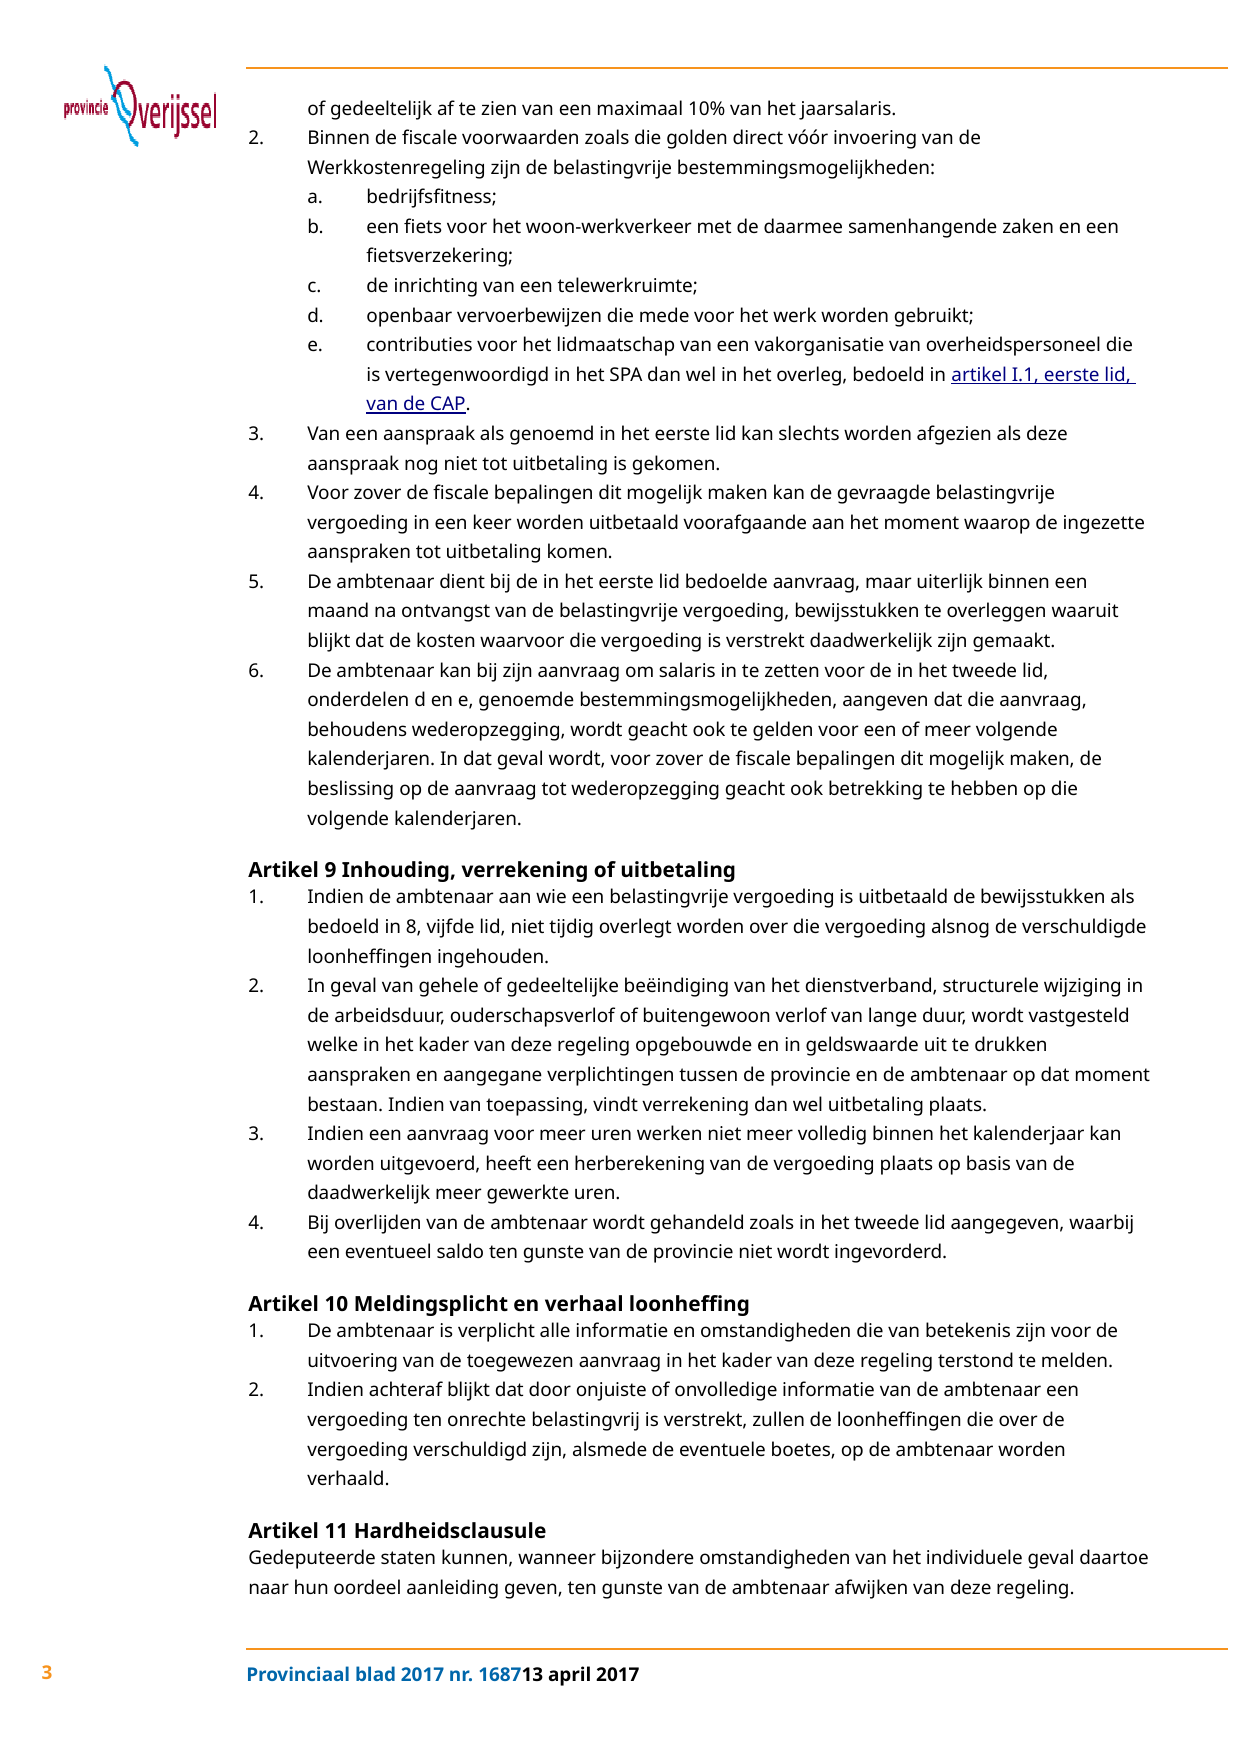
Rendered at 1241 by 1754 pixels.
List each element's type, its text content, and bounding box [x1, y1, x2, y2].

list Indien de ambtenaar aan wie een belastingvrije vergoeding is uitbetaald de bewijsstukken als bedoeld in 8, vijfde lid, niet tijdig overlegt worden over die vergoeding alsnog de verschuldigde loonheffingen ingehouden. [248, 884, 1152, 968]
text Artikel 9 Inhouding, verrekening of uitbetaling [248, 855, 1152, 884]
list De ambtenaar kan bij zijn aanvraag om salaris in te zetten voor de in het tweede lid, onderdelen d en e, genoemde bestemmingsmogelijkheden, aangeven dat die aanvraag, behoudens wederopzegging, wordt geacht ook te gelden voor een of meer volgende kalenderjaren. In dat geval wordt, voor zover de fiscale bepalingen dit mogelijk maken, de beslissing op de aanvraag tot wederopzegging geacht ook betrekking te hebben op die volgende kalenderjaren. [248, 657, 1152, 831]
list openbaar vervoerbewijzen die mede voor het werk worden gebruikt; [307, 302, 1152, 328]
list Voor zover de fiscale bepalingen dit mogelijk maken kan de gevraagde belastingvrije vergoeding in een keer worden uitbetaald voorafgaande aan het moment waarop de ingezette aanspraken tot uitbetaling komen. [248, 479, 1152, 564]
list contributies voor het lidmaatschap van een vakorganisatie van overheidspersoneel die is vertegenwoordigd in het SPA dan wel in het overleg, bedoeld in artikel I.1, eerste lid, van de CAP. [307, 331, 1152, 416]
list Binnen de fiscale voorwaarden zoals die golden direct vóór invoering van de Werkkostenregeling zijn de belastingvrije bestemmingsmogelijkheden: [248, 124, 1152, 180]
picture [41, 47, 231, 172]
list De ambtenaar dient bij de in het eerste lid bedoelde aanvraag, maar uiterlijk binnen een maand na ontvangst van de belastingvrije vergoeding, bewijsstukken te overleggen waaruit blijkt dat de kosten waarvoor die vergoeding is verstrekt daadwerkelijk zijn gemaakt. [248, 568, 1152, 653]
list de inrichting van een telewerkruimte; [307, 272, 1152, 298]
list of gedeeltelijk af te zien van een maximaal 10% van het jaarsalaris. [248, 95, 1152, 121]
text Gedeputeerde staten kunnen, wanneer bijzondere omstandigheden van het individuele geval daartoe naar hun oordeel aanleiding geven, ten gunste van de ambtenaar afwijken van deze regeling. [248, 1544, 1152, 1599]
list bedrijfsfitness; [307, 183, 1152, 209]
list een fiets voor het woon-werkverkeer met de daarmee samenhangende zaken en een fietsverzekering; [307, 213, 1152, 268]
list Van een aanspraak als genoemd in het eerste lid kan slechts worden afgezien als deze aanspraak nog niet tot uitbetaling is gekomen. [248, 420, 1152, 476]
list Indien een aanvraag voor meer uren werken niet meer volledig binnen het kalenderjaar kan worden uitgevoerd, heeft een herberekening van de vergoeding plaats op basis van de daadwerkelijk meer gewerkte uren. [248, 1120, 1152, 1205]
list Bij overlijden van de ambtenaar wordt gehandeld zoals in het tweede lid aangegeven, waarbij een eventueel saldo ten gunste van de provincie niet wordt ingevorderd. [248, 1209, 1152, 1264]
list Indien achteraf blijkt dat door onjuiste of onvolledige informatie van de ambtenaar een vergoeding ten onrechte belastingvrij is verstrekt, zullen de loonheffingen die over de vergoeding verschuldigd zijn, alsmede de eventuele boetes, op de ambtenaar worden verhaald. [248, 1377, 1152, 1491]
text Artikel 11 Hardheidsclausule [248, 1516, 1152, 1544]
list In geval van gehele of gedeeltelijke beëindiging van het dienstverband, structurele wijziging in de arbeidsduur, ouderschapsverlof of buitengewoon verlof van lange duur, wordt vastgesteld welke in het kader van deze regeling opgebouwde en in geldswaarde uit te drukken aanspraken en aangegane verplichtingen tussen de provincie en de ambtenaar op dat moment bestaan. Indien van toepassing, vindt verrekening dan wel uitbetaling plaats. [248, 972, 1152, 1116]
text Artikel 10 Meldingsplicht en verhaal loonheffing [248, 1289, 1152, 1317]
list De ambtenaar is verplicht alle informatie en omstandigheden die van betekenis zijn voor de uitvoering van de toegewezen aanvraag in het kader van deze regeling terstond te melden. [248, 1317, 1152, 1373]
